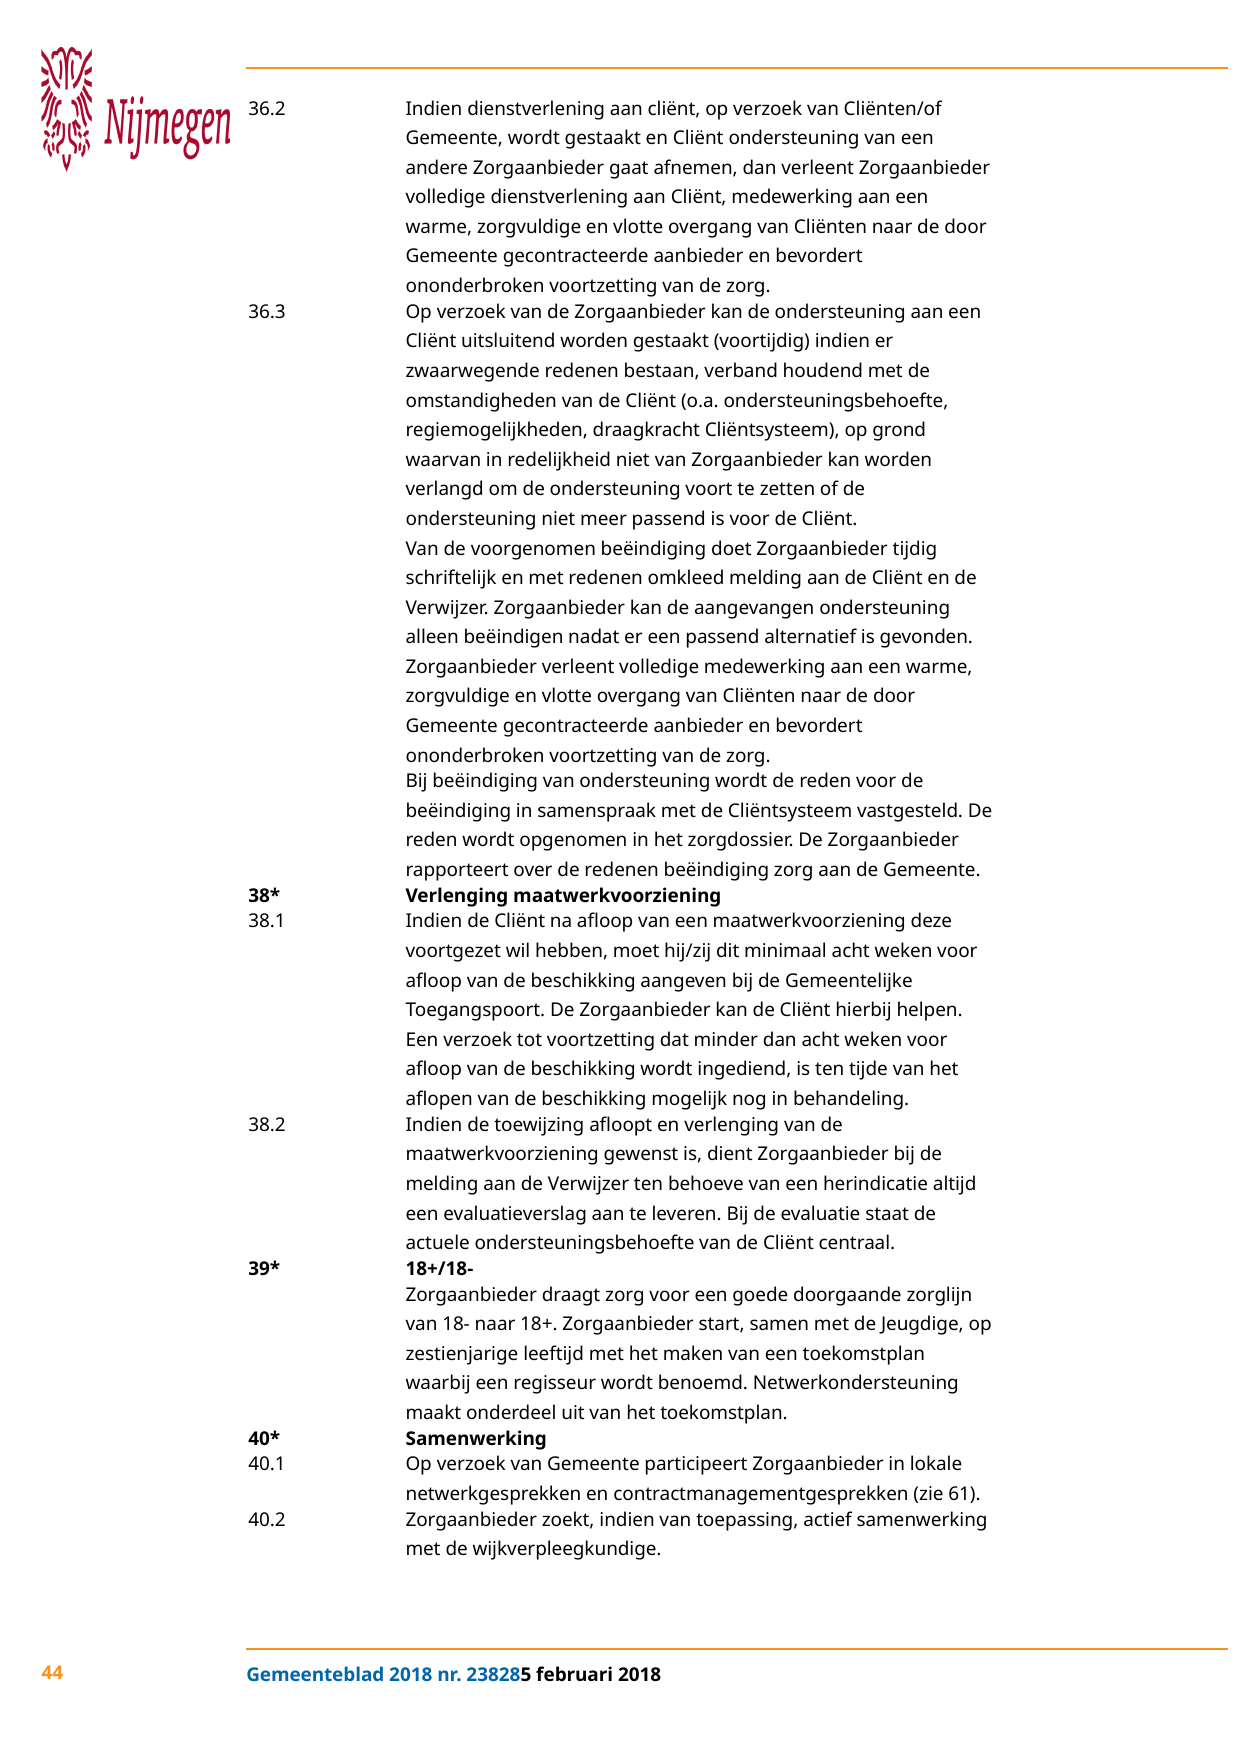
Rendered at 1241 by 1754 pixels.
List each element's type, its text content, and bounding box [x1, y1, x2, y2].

table_cell Zorgaanbieder draagt zorg voor een goede doorgaande zorglijn van 18- naar 18+. Zorgaanbieder start, samen met de Jeugdige, op zestienjarige leeftijd met het maken van een toekomstplan waarbij een regisseur wordt benoemd. Netwerkondersteuning maakt onderdeel uit van het toekomstplan. [405, 1281, 994, 1425]
table_cell 40.1 [248, 1451, 405, 1506]
table_cell Samenwerking [405, 1425, 994, 1451]
table_cell 40.2 [248, 1506, 405, 1561]
table_cell 38* [248, 882, 405, 908]
table_cell Op verzoek van de Zorgaanbieder kan de ondersteuning aan een Cliënt uitsluitend worden gestaakt (voortijdig) indien er zwaarwegende redenen bestaan, verband houdend met de omstandigheden van de Cliënt (o.a. ondersteuningsbehoefte, regiemogelijkheden, draagkracht Cliëntsysteem), op grond waarvan in redelijkheid niet van Zorgaanbieder kan worden verlangd om de ondersteuning voort te zetten of de ondersteuning niet meer passend is voor de Cliënt. Van de voorgenomen beëindiging doet Zorgaanbieder tijdig schriftelijk en met redenen omkleed melding aan de Cliënt en de Verwijzer. Zorgaanbieder kan de aangevangen ondersteuning alleen beëindigen nadat er een passend alternatief is gevonden. Zorgaanbieder verleent volledige medewerking aan een warme, zorgvuldige en vlotte overgang van Cliënten naar de door Gemeente gecontracteerde aanbieder en bevordert ononderbroken voortzetting van de zorg. [405, 298, 994, 767]
picture [41, 47, 231, 172]
table_cell Op verzoek van Gemeente participeert Zorgaanbieder in lokale netwerkgesprekken en contractmanagementgesprekken (zie 61). [405, 1451, 994, 1506]
table_cell Verlenging maatwerkvoorziening [405, 882, 994, 908]
table_cell 38.2 [248, 1111, 405, 1255]
table_cell 36.2 [248, 95, 405, 298]
table_cell Indien dienstverlening aan cliënt, op verzoek van Cliënten/of Gemeente, wordt gestaakt en Cliënt ondersteuning van een andere Zorgaanbieder gaat afnemen, dan verleent Zorgaanbieder volledige dienstverlening aan Cliënt, medewerking aan een warme, zorgvuldige en vlotte overgang van Cliënten naar de door Gemeente gecontracteerde aanbieder en bevordert ononderbroken voortzetting van de zorg. [405, 95, 994, 298]
table_cell [248, 768, 405, 882]
table_cell 39* [248, 1255, 405, 1281]
table_cell Indien de toewijzing afloopt en verlenging van de maatwerkvoorziening gewenst is, dient Zorgaanbieder bij de melding aan de Verwijzer ten behoeve van een herindicatie altijd een evaluatieverslag aan te leveren. Bij de evaluatie staat de actuele ondersteuningsbehoefte van de Cliënt centraal. [405, 1111, 994, 1255]
table_cell 18+/18- [405, 1255, 994, 1281]
table_cell 36.3 [248, 298, 405, 767]
table_cell 38.1 [248, 908, 405, 1111]
table_cell 40* [248, 1425, 405, 1451]
table_cell [248, 1281, 405, 1425]
table_cell Zorgaanbieder zoekt, indien van toepassing, actief samenwerking met de wijkverpleegkundige. [405, 1506, 994, 1561]
table_cell Indien de Cliënt na afloop van een maatwerkvoorziening deze voortgezet wil hebben, moet hij/zij dit minimaal acht weken voor afloop van de beschikking aangeven bij de Gemeentelijke Toegangspoort. De Zorgaanbieder kan de Cliënt hierbij helpen. Een verzoek tot voortzetting dat minder dan acht weken voor afloop van de beschikking wordt ingediend, is ten tijde van het aflopen van de beschikking mogelijk nog in behandeling. [405, 908, 994, 1111]
table_cell Bij beëindiging van ondersteuning wordt de reden voor de beëindiging in samenspraak met de Cliëntsysteem vastgesteld. De reden wordt opgenomen in het zorgdossier. De Zorgaanbieder rapporteert over de redenen beëindiging zorg aan de Gemeente. [405, 768, 994, 882]
